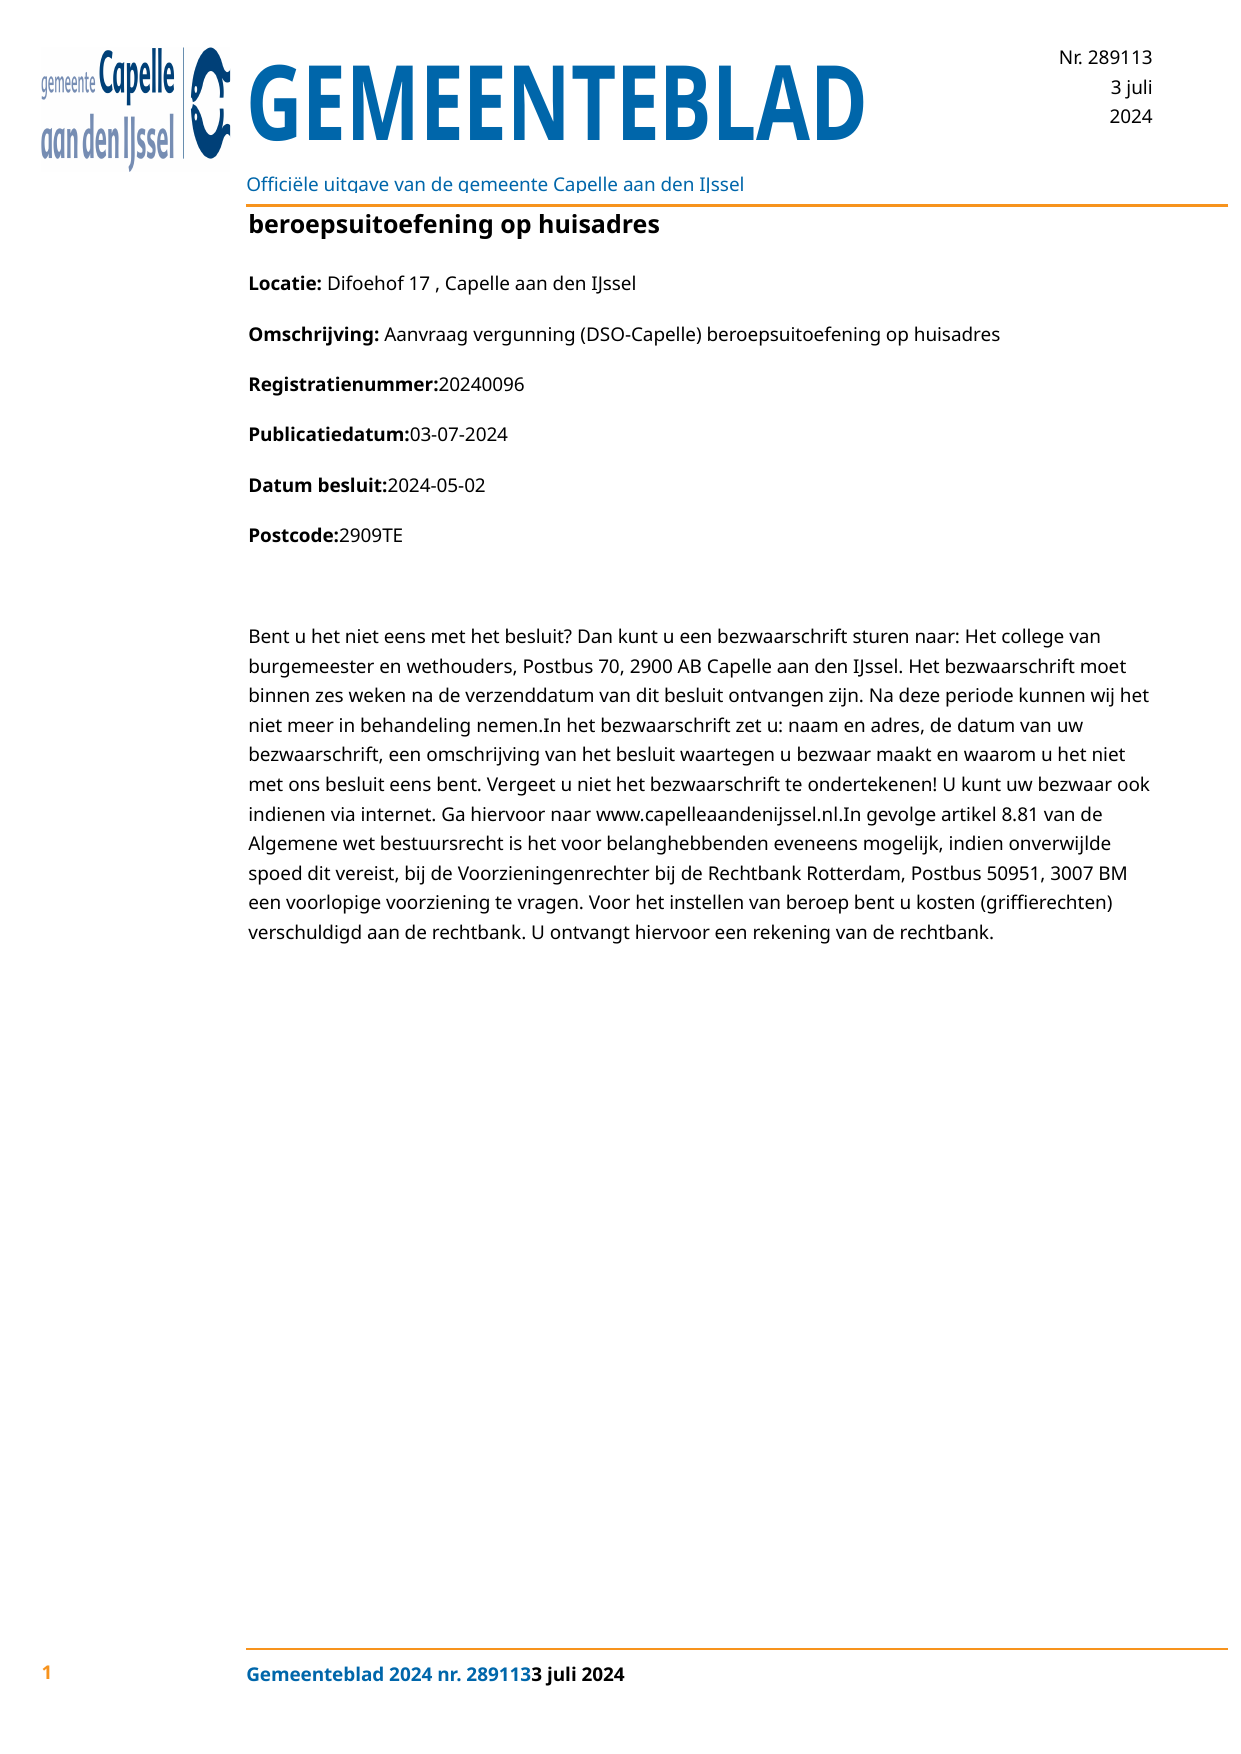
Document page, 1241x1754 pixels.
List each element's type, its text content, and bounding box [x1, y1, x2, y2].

text Bent u het niet eens met het besluit? Dan kunt u een bezwaarschrift sturen naar: Het college van burgemeester en wethouders, Postbus 70, 2900 AB Capelle aan den IJssel. Het bezwaarschrift moet binnen zes weken na de verzenddatum van dit besluit ontvangen zijn. Na deze periode kunnen wij het niet meer in behandeling nemen.In het bezwaarschrift zet u: naam en adres, de datum van uw bezwaarschrift, een omschrijving van het besluit waartegen u bezwaar maakt en waarom u het niet met ons besluit eens bent. Vergeet u niet het bezwaarschrift te ondertekenen! U kunt uw bezwaar ook indienen via internet. Ga hiervoor naar www.capelleaandenijssel.nl.In gevolge artikel 8.81 van de Algemene wet bestuursrecht is het voor belanghebbenden eveneens mogelijk, indien onverwijlde spoed dit vereist, bij de Voorzieningenrechter bij de Rechtbank Rotterdam, Postbus 50951, 3007 BM een voorlopige voorziening te vragen. Voor het instellen van beroep bent u kosten (griffierechten) verschuldigd aan de rechtbank. U ontvangt hiervoor een rekening van de rechtbank. [248, 623, 1152, 945]
text Omschrijving: Aanvraag vergunning (DSO-Capelle) beroepsuitoefening op huisadres [248, 321, 1152, 346]
picture [41, 47, 231, 172]
text Postcode:2909TE [248, 522, 1152, 548]
text Datum besluit:2024-05-02 [248, 472, 1152, 498]
text Registratienummer:20240096 [248, 371, 1152, 397]
text Publicatiedatum:03-07-2024 [248, 422, 1152, 447]
text Locatie: Difoehof 17 , Capelle aan den IJssel [248, 270, 1152, 296]
text beroepsuitoefening op huisadres [248, 207, 1152, 241]
